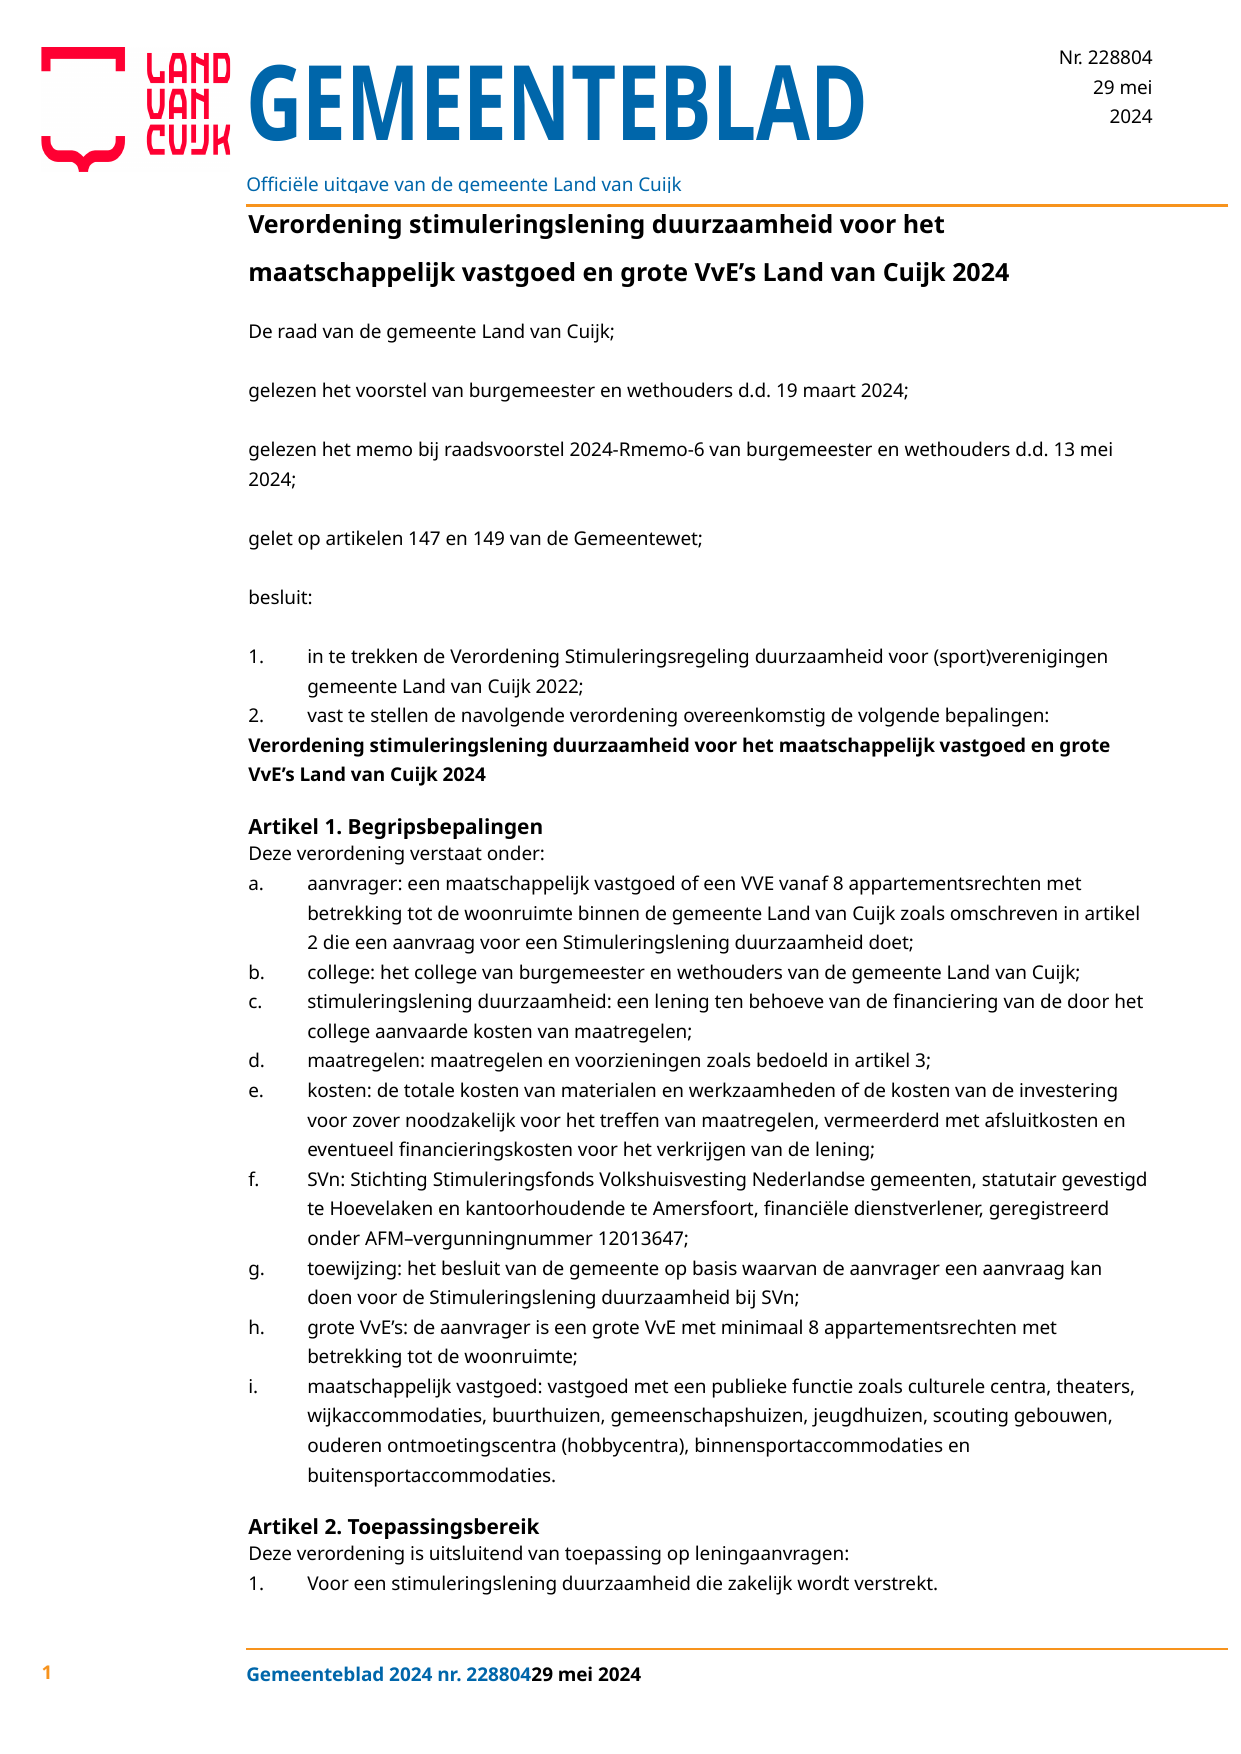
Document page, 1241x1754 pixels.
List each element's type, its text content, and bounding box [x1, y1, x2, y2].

list aanvrager: een maatschappelijk vastgoed of een VVE vanaf 8 appartementsrechten met betrekking tot de woonruimte binnen de gemeente Land van Cuijk zoals omschreven in artikel 2 die een aanvraag voor een Stimuleringslening duurzaamheid doet; [248, 870, 1152, 955]
list kosten: de totale kosten van materialen en werkzaamheden of de kosten van de investering voor zover noodzakelijk voor het treffen van maatregelen, vermeerderd met afsluitkosten en eventueel financieringskosten voor het verkrijgen van de lening; [248, 1077, 1152, 1162]
text Verordening stimuleringslening duurzaamheid voor het maatschappelijk vastgoed en grote VvE’s Land van Cuijk 2024 [248, 207, 1152, 288]
list stimuleringslening duurzaamheid: een lening ten behoeve van de financiering van de door het college aanvaarde kosten van maatregelen; [248, 988, 1152, 1044]
list maatregelen: maatregelen en voorzieningen zoals bedoeld in artikel 3; [248, 1048, 1152, 1073]
list college: het college van burgemeester en wethouders van de gemeente Land van Cuijk; [248, 959, 1152, 984]
text besluit: [248, 584, 1152, 610]
text Deze verordening verstaat onder: [248, 841, 1152, 866]
text Deze verordening is uitsluitend van toepassing op leningaanvragen: [248, 1541, 1152, 1566]
list grote VvE’s: de aanvrager is een grote VvE met minimaal 8 appartementsrechten met betrekking tot de woonruimte; [248, 1314, 1152, 1369]
list SVn: Stichting Stimuleringsfonds Volkshuisvesting Nederlandse gemeenten, statutair gevestigd te Hoevelaken en kantoorhoudende te Amersfoort, financiële dienstverlener, geregistreerd onder AFM–vergunningnummer 12013647; [248, 1166, 1152, 1251]
list toewijzing: het besluit van de gemeente op basis waarvan de aanvrager een aanvraag kan doen voor de Stimuleringslening duurzaamheid bij SVn; [248, 1255, 1152, 1310]
list in te trekken de Verordening Stimuleringsregeling duurzaamheid voor (sport)verenigingen gemeente Land van Cuijk 2022; [248, 643, 1152, 699]
picture [41, 47, 231, 172]
text Artikel 2. Toepassingsbereik [248, 1512, 1152, 1541]
text Artikel 1. Begripsbepalingen [248, 812, 1152, 841]
text Verordening stimuleringslening duurzaamheid voor het maatschappelijk vastgoed en grote VvE’s Land van Cuijk 2024 [248, 732, 1152, 787]
text gelezen het voorstel van burgemeester en wethouders d.d. 19 maart 2024; [248, 377, 1152, 403]
list Voor een stimuleringslening duurzaamheid die zakelijk wordt verstrekt. [248, 1570, 1152, 1596]
list vast te stellen de navolgende verordening overeenkomstig de volgende bepalingen: [248, 702, 1152, 728]
list maatschappelijk vastgoed: vastgoed met een publieke functie zoals culturele centra, theaters, wijkaccommodaties, buurthuizen, gemeenschapshuizen, jeugdhuizen, scouting gebouwen, ouderen ontmoetingscentra (hobbycentra), binnensportaccommodaties en buitensportaccommodaties. [248, 1373, 1152, 1487]
text gelezen het memo bij raadsvoorstel 2024-Rmemo-6 van burgemeester en wethouders d.d. 13 mei 2024; [248, 436, 1152, 492]
text De raad van de gemeente Land van Cuijk; [248, 318, 1152, 344]
text gelet op artikelen 147 en 149 van de Gemeentewet; [248, 525, 1152, 551]
